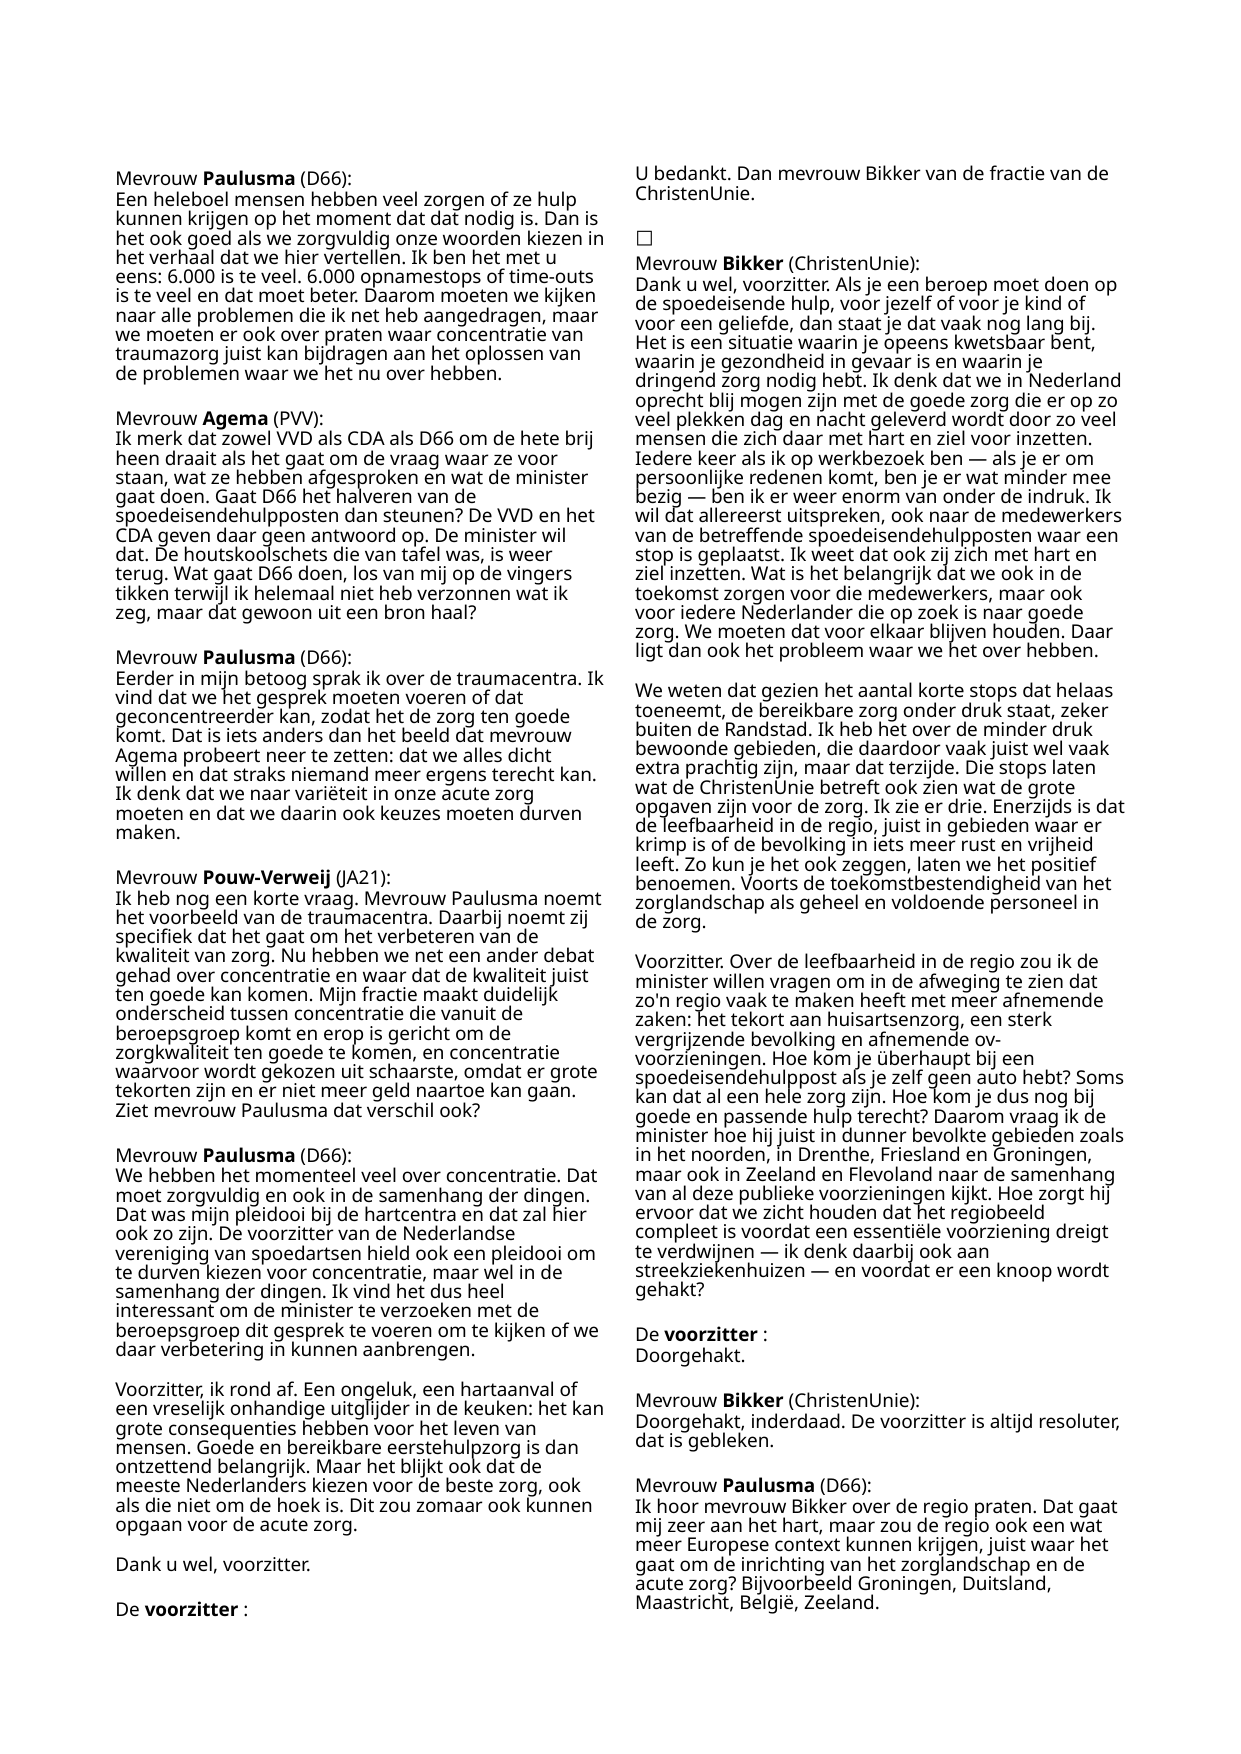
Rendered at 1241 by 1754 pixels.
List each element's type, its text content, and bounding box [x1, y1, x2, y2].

text Mevrouw Agema (PVV): [115, 405, 605, 430]
text Mevrouw Paulusma (D66): [115, 165, 605, 191]
text Mevrouw Paulusma (D66): [635, 1472, 1125, 1498]
text Ik merk dat zowel VVD als CDA als D66 om de hete brij heen draait als het gaat om de vraag waar ze voor staan, wat ze hebben afgesproken en wat de minister gaat doen. Gaat D66 het halveren van de spoedeisendehulpposten dan steunen? De VVD en het CDA geven daar geen antwoord op. De minister wil dat. De houtskoolschets die van tafel was, is weer terug. Wat gaat D66 doen, los van mij op de vingers tikken terwijl ik helemaal niet heb verzonnen wat ik zeg, maar dat gewoon uit een bron haal? [115, 430, 605, 623]
text Mevrouw Paulusma (D66): [115, 1142, 605, 1167]
text Voorzitter, ik rond af. Een ongeluk, een hartaanval of een vreselijk onhandige uitglijder in de keuken: het kan grote consequenties hebben voor het leven van mensen. Goede en bereikbare eerstehulpzorg is dan ontzettend belangrijk. Maar het blijkt ook dat de meeste Nederlanders kiezen voor de beste zorg, ook als die niet om de hoek is. Dit zou zomaar ook kunnen opgaan voor de acute zorg. [115, 1381, 605, 1535]
text Doorgehakt. [635, 1347, 1125, 1366]
text Een heleboel mensen hebben veel zorgen of ze hulp kunnen krijgen op het moment dat dat nodig is. Dan is het ook goed als we zorgvuldig onze woorden kiezen in het verhaal dat we hier vertellen. Ik ben het met u eens: 6.000 is te veel. 6.000 opnamestops of time-outs is te veel en dat moet beter. Daarom moeten we kijken naar alle problemen die ik net heb aangedragen, maar we moeten er ook over praten waar concentratie van traumazorg juist kan bijdragen aan het oplossen van de problemen waar we het nu over hebben. [115, 191, 605, 384]
text ⬜ [635, 225, 1125, 250]
text Eerder in mijn betoog sprak ik over de traumacentra. Ik vind dat we het gesprek moeten voeren of dat geconcentreerder kan, zodat het de zorg ten goede komt. Dat is iets anders dan het beeld dat mevrouw Agema probeert neer te zetten: dat we alles dicht willen en dat straks niemand meer ergens terecht kan. Ik denk dat we naar variëteit in onze acute zorg moeten en dat we daarin ook keuzes moeten durven maken. [115, 670, 605, 843]
text Mevrouw Bikker (ChristenUnie): [635, 1387, 1125, 1413]
text Mevrouw Bikker (ChristenUnie): [635, 250, 1125, 276]
text De voorzitter : [635, 1321, 1125, 1347]
text Ik heb nog een korte vraag. Mevrouw Paulusma noemt het voorbeeld van de traumacentra. Daarbij noemt zij specifiek dat het gaat om het verbeteren van de kwaliteit van zorg. Nu hebben we net een ander debat gehad over concentratie en waar dat de kwaliteit juist ten goede kan komen. Mijn fractie maakt duidelijk onderscheid tussen concentratie die vanuit de beroepsgroep komt en erop is gericht om de zorgkwaliteit ten goede te komen, en concentratie waarvoor wordt gekozen uit schaarste, omdat er grote tekorten zijn en er niet meer geld naartoe kan gaan. Ziet mevrouw Paulusma dat verschil ook? [115, 890, 605, 1121]
text Ik hoor mevrouw Bikker over de regio praten. Dat gaat mij zeer aan het hart, maar zou de regio ook een wat meer Europese context kunnen krijgen, juist waar het gaat om de inrichting van het zorglandschap en de acute zorg? Bijvoorbeeld Groningen, Duitsland, Maastricht, België, Zeeland. [635, 1498, 1125, 1613]
text Mevrouw Paulusma (D66): [115, 644, 605, 670]
text We hebben het momenteel veel over concentratie. Dat moet zorgvuldig en ook in de samenhang der dingen. Dat was mijn pleidooi bij de hartcentra en dat zal hier ook zo zijn. De voorzitter van de Nederlandse vereniging van spoedartsen hield ook een pleidooi om te durven kiezen voor concentratie, maar wel in de samenhang der dingen. Ik vind het dus heel interessant om de minister te verzoeken met de beroepsgroep dit gesprek te voeren om te kijken of we daar verbetering in kunnen aanbrengen. [115, 1167, 605, 1360]
text Dank u wel, voorzitter. Als je een beroep moet doen op de spoedeisende hulp, voor jezelf of voor je kind of voor een geliefde, dan staat je dat vaak nog lang bij. Het is een situatie waarin je opeens kwetsbaar bent, waarin je gezondheid in gevaar is en waarin je dringend zorg nodig hebt. Ik denk dat we in Nederland oprecht blij mogen zijn met de goede zorg die er op zo veel plekken dag en nacht geleverd wordt door zo veel mensen die zich daar met hart en ziel voor inzetten. Iedere keer als ik op werkbezoek ben — als je er om persoonlijke redenen komt, ben je er wat minder mee bezig — ben ik er weer enorm van onder de indruk. Ik wil dat allereerst uitspreken, ook naar de medewerkers van de betreffende spoedeisendehulpposten waar een stop is geplaatst. Ik weet dat ook zij zich met hart en ziel inzetten. Wat is het belangrijk dat we ook in de toekomst zorgen voor die medewerkers, maar ook voor iedere Nederlander die op zoek is naar goede zorg. We moeten dat voor elkaar blijven houden. Daar ligt dan ook het probleem waar we het over hebben. [635, 276, 1125, 662]
text Mevrouw Pouw-Verweij (JA21): [115, 864, 605, 890]
text Voorzitter. Over de leefbaarheid in de regio zou ik de minister willen vragen om in de afweging te zien dat zo'n regio vaak te maken heeft met meer afnemende zaken: het tekort aan huisartsenzorg, een sterk vergrijzende bevolking en afnemende ov-voorzieningen. Hoe kom je überhaupt bij een spoedeisendehulppost als je zelf geen auto hebt? Soms kan dat al een hele zorg zijn. Hoe kom je dus nog bij goede en passende hulp terecht? Daarom vraag ik de minister hoe hij juist in dunner bevolkte gebieden zoals in het noorden, in Drenthe, Friesland en Groningen, maar ook in Zeeland en Flevoland naar de samenhang van al deze publieke voorzieningen kijkt. Hoe zorgt hij ervoor dat we zicht houden dat het regiobeeld compleet is voordat een essentiële voorziening dreigt te verdwijnen — ik denk daarbij ook aan streekziekenhuizen — en voordat er een knoop wordt gehakt? [635, 953, 1125, 1300]
text We weten dat gezien het aantal korte stops dat helaas toeneemt, de bereikbare zorg onder druk staat, zeker buiten de Randstad. Ik heb het over de minder druk bewoonde gebieden, die daardoor vaak juist wel vaak extra prachtig zijn, maar dat terzijde. Die stops laten wat de ChristenUnie betreft ook zien wat de grote opgaven zijn voor de zorg. Ik zie er drie. Enerzijds is dat de leefbaarheid in de regio, juist in gebieden waar er krimp is of de bevolking in iets meer rust en vrijheid leeft. Zo kun je het ook zeggen, laten we het positief benoemen. Voorts de toekomstbestendigheid van het zorglandschap als geheel en voldoende personeel in de zorg. [635, 682, 1125, 933]
text U bedankt. Dan mevrouw Bikker van de fractie van de ChristenUnie. [635, 165, 1125, 204]
text De voorzitter : [115, 1596, 605, 1622]
text Dank u wel, voorzitter. [115, 1556, 605, 1575]
text Doorgehakt, inderdaad. De voorzitter is altijd resoluter, dat is gebleken. [635, 1413, 1125, 1451]
